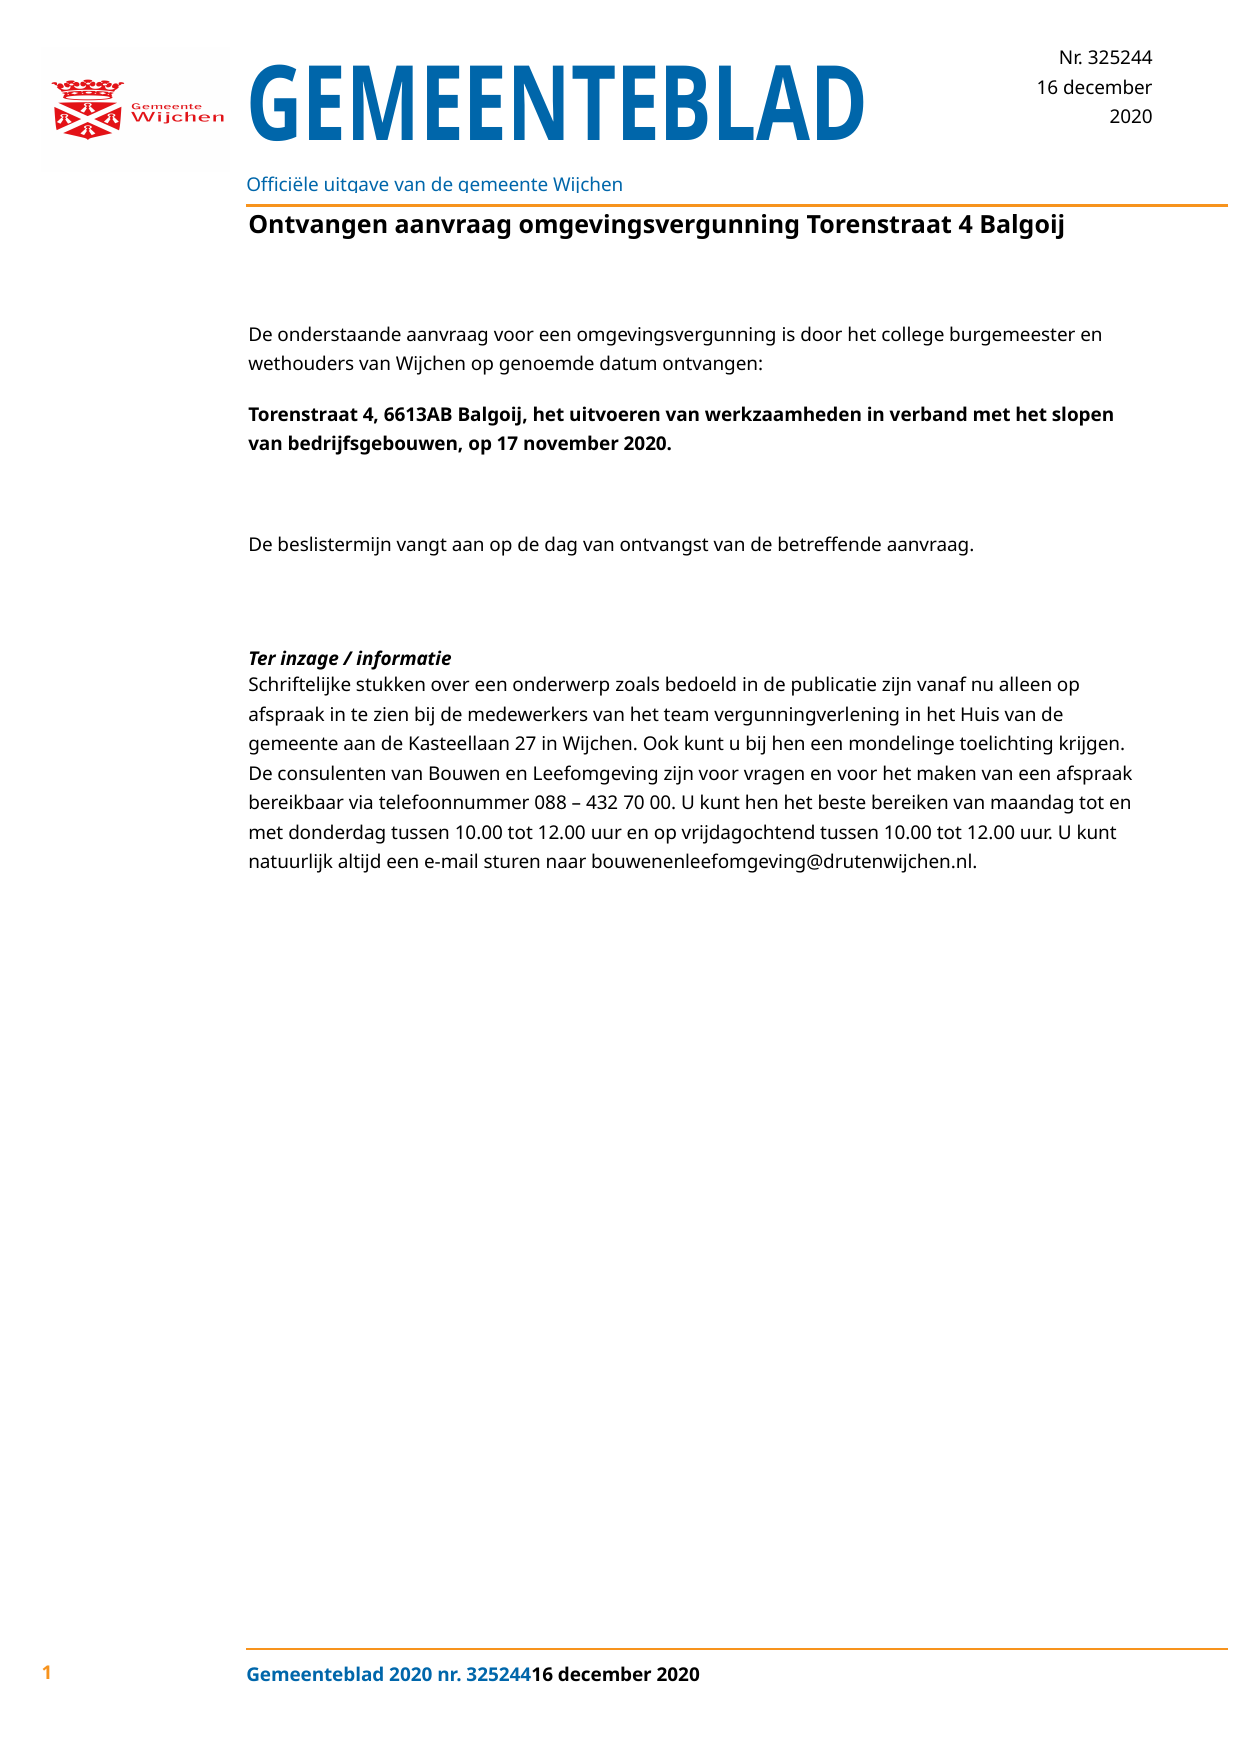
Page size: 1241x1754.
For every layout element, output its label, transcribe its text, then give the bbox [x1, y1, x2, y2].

text Ter inzage / informatie [248, 646, 1152, 671]
text Ontvangen aanvraag omgevingsvergunning Torenstraat 4 Balgoij [248, 207, 1152, 241]
text Torenstraat 4, 6613AB Balgoij, het uitvoeren van werkzaamheden in verband met het slopen van bedrijfsgebouwen, op 17 november 2020. [248, 401, 1152, 456]
picture [41, 47, 231, 172]
text De beslistermijn vangt aan op de dag van ontvangst van de betreffende aanvraag. [248, 531, 1152, 557]
text Schriftelijke stukken over een onderwerp zoals bedoeld in de publicatie zijn vanaf nu alleen op afspraak in te zien bij de medewerkers van het team vergunningverlening in het Huis van de gemeente aan de Kasteellaan 27 in Wijchen. Ook kunt u bij hen een mondelinge toelichting krijgen. De consulenten van Bouwen en Leefomgeving zijn voor vragen en voor het maken van een afspraak bereikbaar via telefoonnummer 088 – 432 70 00. U kunt hen het beste bereiken van maandag tot en met donderdag tussen 10.00 tot 12.00 uur en op vrijdagochtend tussen 10.00 tot 12.00 uur. U kunt natuurlijk altijd een e-mail sturen naar bouwenenleefomgeving@drutenwijchen.nl. [248, 671, 1152, 874]
text De onderstaande aanvraag voor een omgevingsvergunning is door het college burgemeester en wethouders van Wijchen op genoemde datum ontvangen: [248, 321, 1152, 376]
